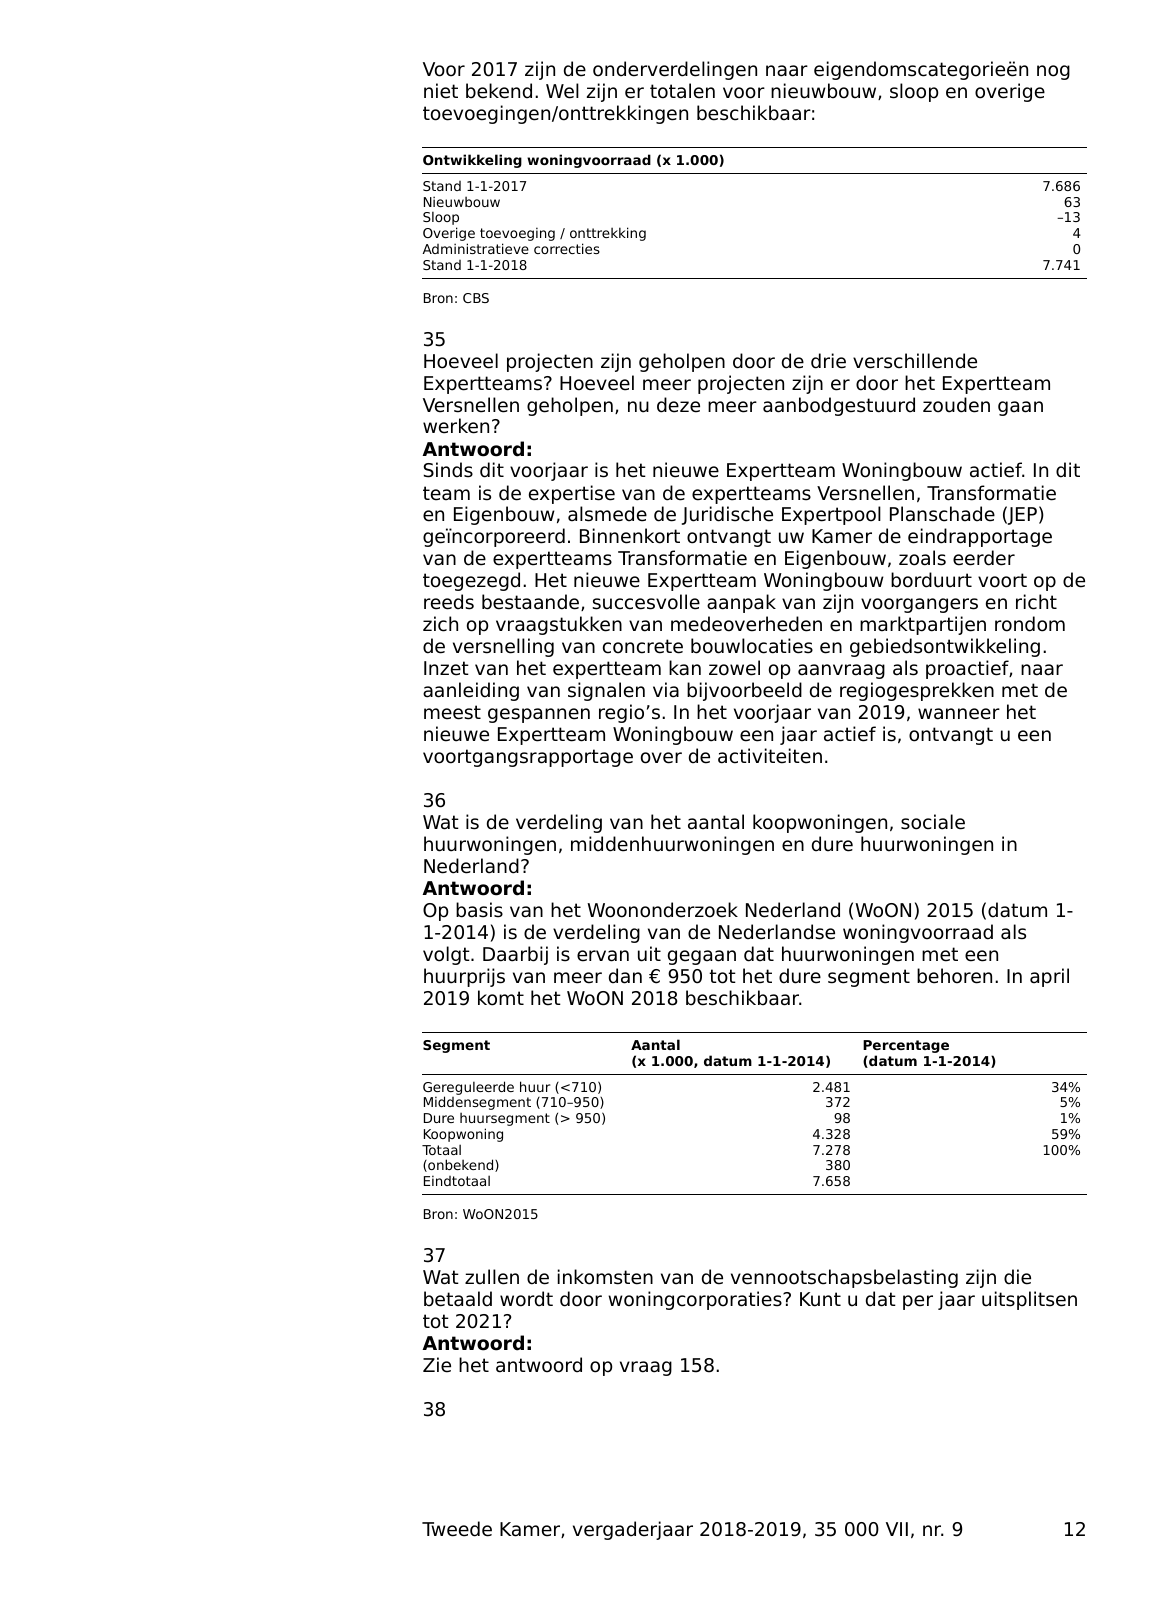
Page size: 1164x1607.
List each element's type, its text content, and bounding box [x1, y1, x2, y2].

table_cell 100% [857, 1143, 1087, 1158]
text 37 [422, 1245, 1087, 1267]
table_cell (onbekend) [422, 1158, 625, 1174]
table_cell [857, 1158, 1087, 1174]
text 38 [422, 1399, 1087, 1421]
table_cell 7.278 [625, 1143, 857, 1158]
text Sinds dit voorjaar is het nieuwe Expertteam Woningbouw actief. In dit team is de expertise van de expertteams Versnellen, Transformatie en Eigenbouw, alsmede de Juridische Expertpool Planschade (JEP) geïncorporeerd. Binnenkort ontvangt uw Kamer de eindrapportage van de expertteams Transformatie en Eigenbouw, zoals eerder toegezegd. Het nieuwe Expertteam Woningbouw borduurt voort op de reeds bestaande, succesvolle aanpak van zijn voorgangers en richt zich op vraagstukken van medeoverheden en marktpartijen rondom de versnelling van concrete bouwlocaties en gebiedsontwikkeling. Inzet van het expertteam kan zowel op aanvraag als proactief, naar aanleiding van signalen via bijvoorbeeld de regiogesprekken met de meest gespannen regio’s. In het voorjaar van 2019, wanneer het nieuwe Expertteam Woningbouw een jaar actief is, ontvangt u een voortgangsrapportage over de activiteiten. [422, 460, 1087, 768]
table_cell 63 [932, 195, 1087, 210]
table_cell 5% [857, 1095, 1087, 1111]
text 36 [422, 790, 1087, 812]
table_cell Eindtotaal [422, 1174, 625, 1194]
text Antwoord: [422, 438, 1087, 460]
table_cell Middensegment (710–950) [422, 1095, 625, 1111]
table_header Segment [422, 1033, 625, 1074]
table_cell Bron: CBS [422, 279, 1087, 306]
table_cell [857, 1174, 1087, 1194]
table_cell Stand 1-1-2018 [422, 258, 932, 278]
table_cell 7.741 [932, 258, 1087, 278]
text Hoeveel projecten zijn geholpen door de drie verschillende Expertteams? Hoeveel meer projecten zijn er door het Expertteam Versnellen geholpen, nu deze meer aanbodgestuurd zouden gaan werken? [422, 351, 1087, 438]
table_cell 34% [857, 1075, 1087, 1095]
table_cell 59% [857, 1127, 1087, 1142]
table_cell 0 [932, 242, 1087, 257]
table_cell 372 [625, 1095, 857, 1111]
table_cell Sloop [422, 210, 932, 226]
table_cell –13 [932, 210, 1087, 226]
table_cell Koopwoning [422, 1127, 625, 1142]
table_cell Bron: WoON2015 [422, 1195, 1087, 1223]
table_cell 4.328 [625, 1127, 857, 1142]
text Wat is de verdeling van het aantal koopwoningen, sociale huurwoningen, middenhuurwoningen en dure huurwoningen in Nederland? [422, 812, 1087, 878]
table_cell Gereguleerde huur (<710) [422, 1075, 625, 1095]
text Zie het antwoord op vraag 158. [422, 1355, 1087, 1377]
text Op basis van het Woononderzoek Nederland (WoON) 2015 (datum 1-1-2014) is de verdeling van de Nederlandse woningvoorraad als volgt. Daarbij is ervan uit gegaan dat huurwoningen met een huurprijs van meer dan € 950 tot het dure segment behoren. In april 2019 komt het WoON 2018 beschikbaar. [422, 900, 1087, 1010]
table_cell Dure huursegment (> 950) [422, 1111, 625, 1127]
table_cell Nieuwbouw [422, 195, 932, 210]
text Wat zullen de inkomsten van de vennootschapsbelasting zijn die betaald wordt door woningcorporaties? Kunt u dat per jaar uitsplitsen tot 2021? [422, 1267, 1087, 1333]
table_cell 2.481 [625, 1075, 857, 1095]
table_cell Stand 1-1-2017 [422, 174, 932, 194]
text Voor 2017 zijn de onderverdelingen naar eigendomscategorieën nog niet bekend. Wel zijn er totalen voor nieuwbouw, sloop en overige toevoegingen/onttrekkingen beschikbaar: [422, 59, 1087, 125]
table_header Aantal (x 1.000, datum 1-1-2014) [625, 1033, 857, 1074]
table_header Percentage (datum 1-1-2014) [857, 1033, 1087, 1074]
table_cell Totaal [422, 1143, 625, 1158]
text Antwoord: [422, 1333, 1087, 1355]
table_cell Overige toevoeging / onttrekking [422, 226, 932, 242]
table_cell 380 [625, 1158, 857, 1174]
text 35 [422, 328, 1087, 351]
table_cell 7.658 [625, 1174, 857, 1194]
table_header Ontwikkeling woningvoorraad (x 1.000) [422, 148, 1087, 173]
table_cell 98 [625, 1111, 857, 1127]
table_cell 1% [857, 1111, 1087, 1127]
table_cell 4 [932, 226, 1087, 242]
table_cell Administratieve correcties [422, 242, 932, 257]
table_cell 7.686 [932, 174, 1087, 194]
text Antwoord: [422, 878, 1087, 900]
